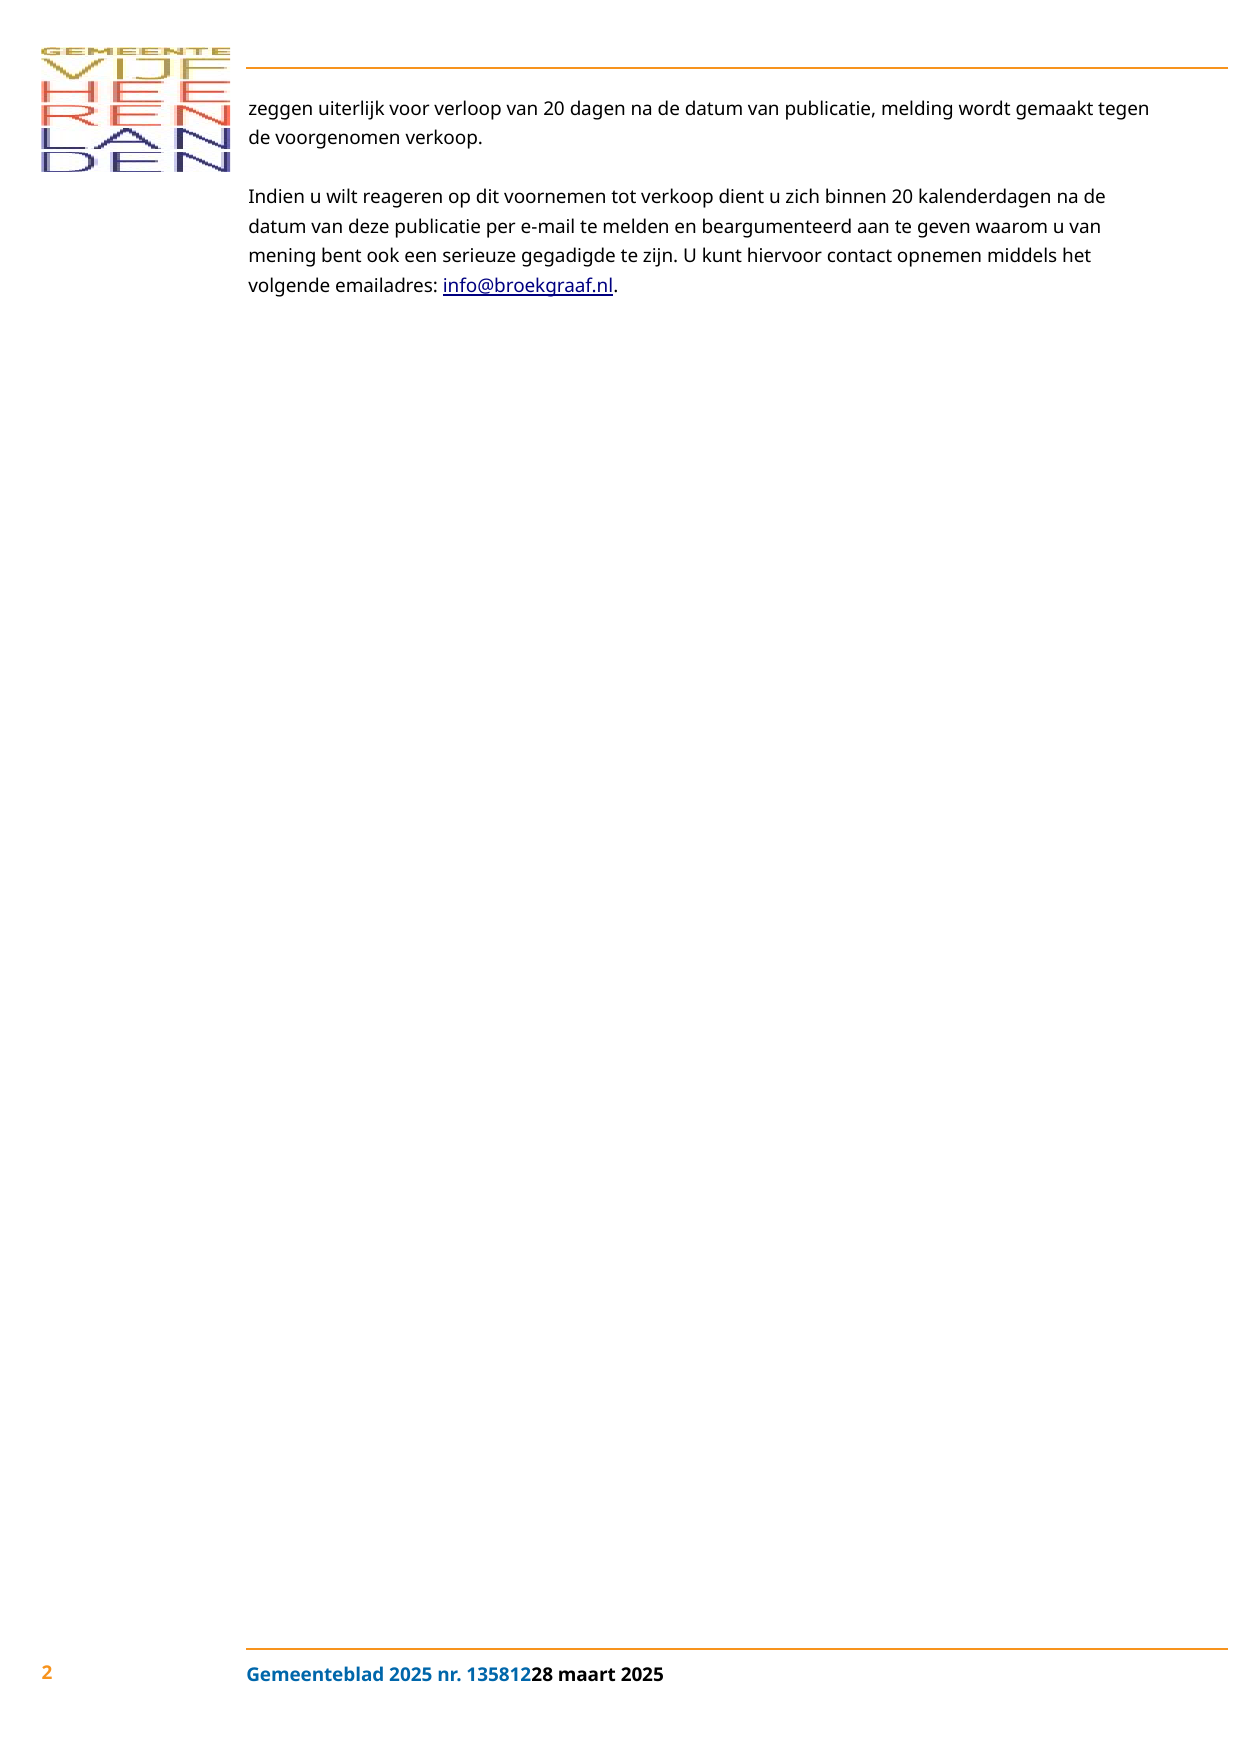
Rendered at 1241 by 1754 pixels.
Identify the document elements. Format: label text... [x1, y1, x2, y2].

text Indien u wilt reageren op dit voornemen tot verkoop dient u zich binnen 20 kalenderdagen na de datum van deze publicatie per e-mail te melden en beargumenteerd aan te geven waarom u van mening bent ook een serieuze gegadigde te zijn. U kunt hiervoor contact opnemen middels het volgende emailadres: info@broekgraaf.nl. [248, 183, 1152, 298]
text zeggen uiterlijk voor verloop van 20 dagen na de datum van publicatie, melding wordt gemaakt tegen de voorgenomen verkoop. [248, 95, 1152, 150]
picture [41, 47, 231, 172]
